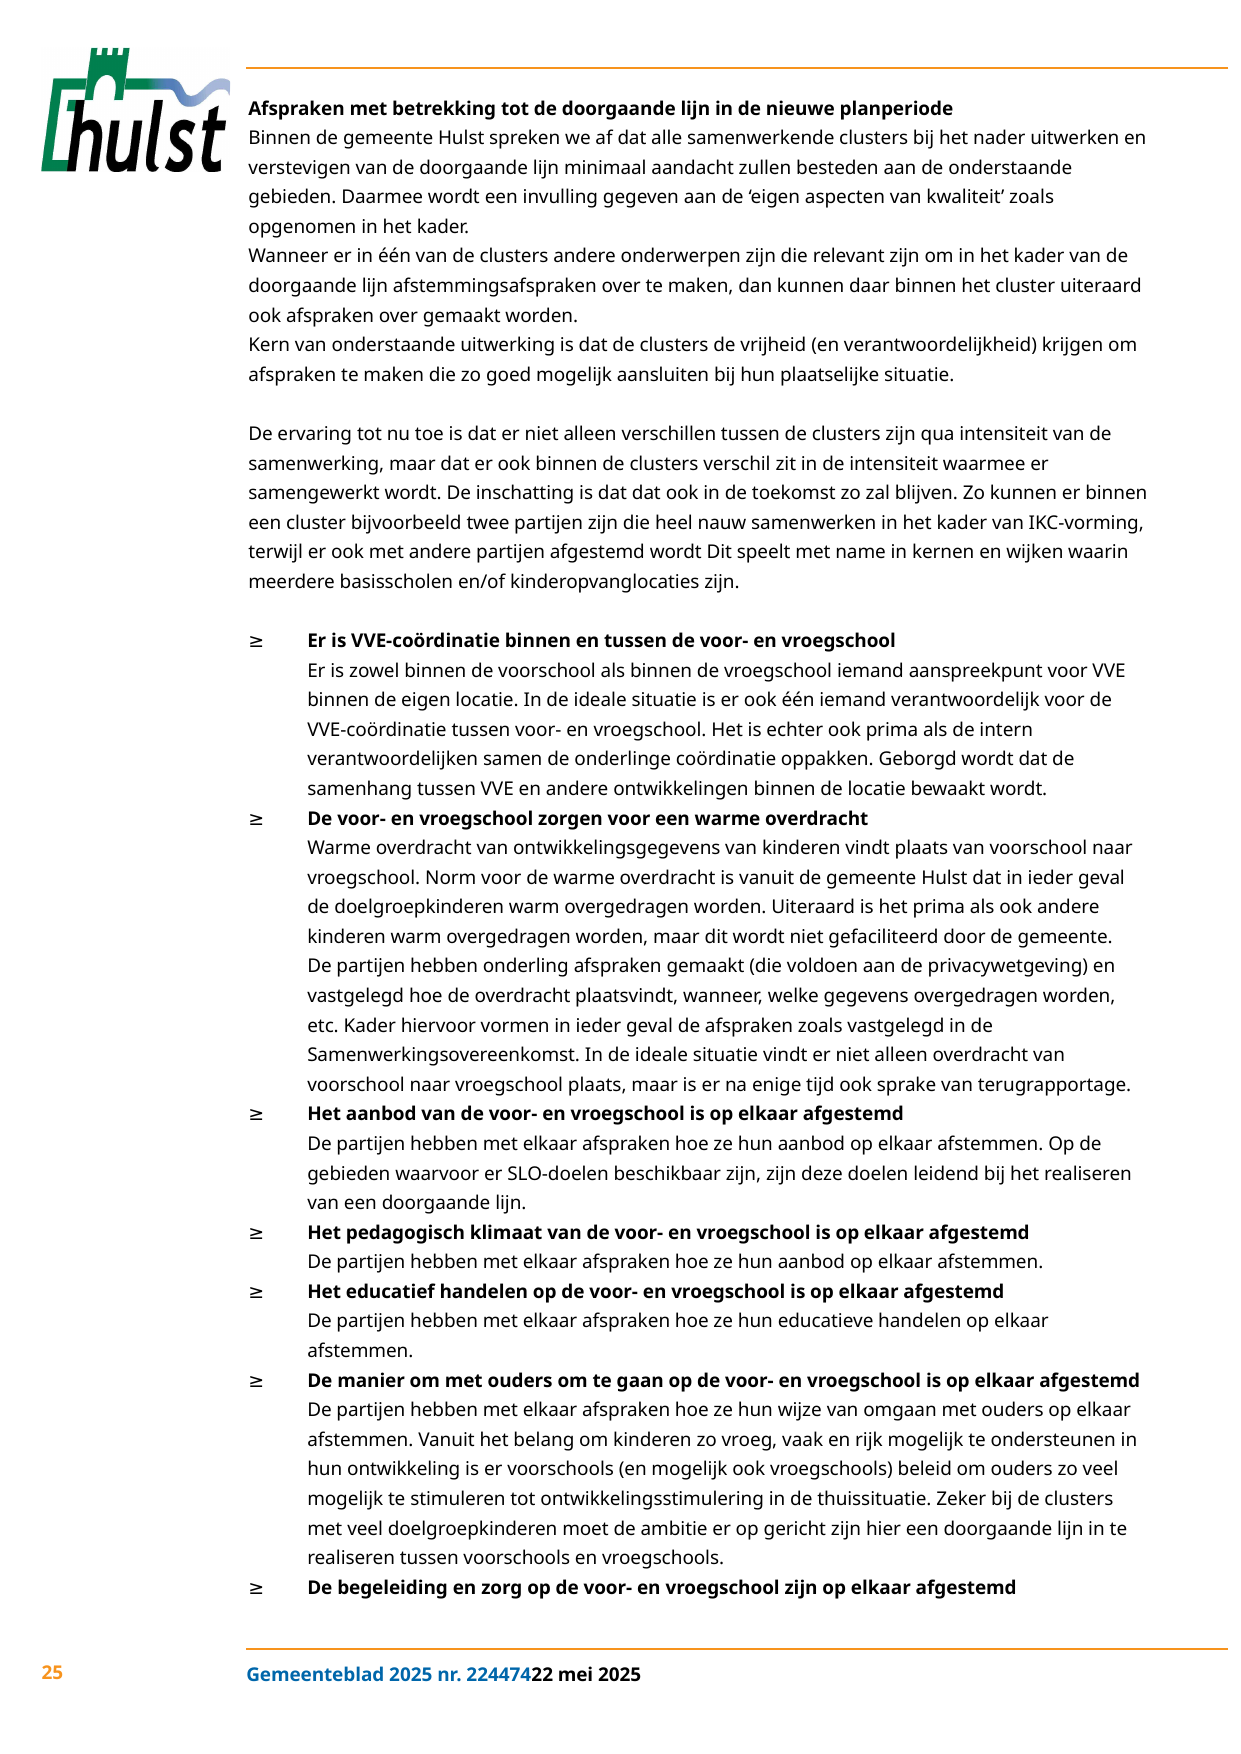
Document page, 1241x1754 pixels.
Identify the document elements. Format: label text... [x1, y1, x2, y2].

text Wanneer er in één van de clusters andere onderwerpen zijn die relevant zijn om in het kader van de doorgaande lijn afstemmingsafspraken over te maken, dan kunnen daar binnen het cluster uiteraard ook afspraken over gemaakt worden. [248, 243, 1152, 328]
list De partijen hebben met elkaar afspraken hoe ze hun educatieve handelen op elkaar afstemmen. [248, 1308, 1152, 1363]
list Het pedagogisch klimaat van de voor- en vroegschool is op elkaar afgestemd [248, 1219, 1152, 1245]
list De manier om met ouders om te gaan op de voor- en vroegschool is op elkaar afgestemd [248, 1367, 1152, 1393]
list De partijen hebben met elkaar afspraken hoe ze hun aanbod op elkaar afstemmen. [248, 1248, 1152, 1274]
text Kern van onderstaande uitwerking is dat de clusters de vrijheid (en verantwoordelijkheid) krijgen om afspraken te maken die zo goed mogelijk aansluiten bij hun plaatselijke situatie. [248, 331, 1152, 387]
text De ervaring tot nu toe is dat er niet alleen verschillen tussen de clusters zijn qua intensiteit van de samenwerking, maar dat er ook binnen de clusters verschil zit in de intensiteit waarmee er samengewerkt wordt. De inschatting is dat dat ook in de toekomst zo zal blijven. Zo kunnen er binnen een cluster bijvoorbeeld twee partijen zijn die heel nauw samenwerken in het kader van IKC-vorming, terwijl er ook met andere partijen afgestemd wordt Dit speelt met name in kernen en wijken waarin meerdere basisscholen en/of kinderopvanglocaties zijn. [248, 420, 1152, 594]
list Warme overdracht van ontwikkelingsgegevens van kinderen vindt plaats van voorschool naar vroegschool. Norm voor de warme overdracht is vanuit de gemeente Hulst dat in ieder geval de doelgroepkinderen warm overgedragen worden. Uiteraard is het prima als ook andere kinderen warm overgedragen worden, maar dit wordt niet gefaciliteerd door de gemeente. [248, 834, 1152, 949]
list De partijen hebben met elkaar afspraken hoe ze hun aanbod op elkaar afstemmen. Op de gebieden waarvoor er SLO-doelen beschikbaar zijn, zijn deze doelen leidend bij het realiseren van een doorgaande lijn. [248, 1130, 1152, 1215]
list Het aanbod van de voor- en vroegschool is op elkaar afgestemd [248, 1101, 1152, 1126]
picture [41, 47, 231, 172]
list De begeleiding en zorg op de voor- en vroegschool zijn op elkaar afgestemd [248, 1574, 1152, 1600]
text Afspraken met betrekking tot de doorgaande lijn in de nieuwe planperiode [248, 95, 1152, 121]
text Binnen de gemeente Hulst spreken we af dat alle samenwerkende clusters bij het nader uitwerken en verstevigen van de doorgaande lijn minimaal aandacht zullen besteden aan de onderstaande gebieden. Daarmee wordt een invulling gegeven aan de ‘eigen aspecten van kwaliteit’ zoals opgenomen in het kader. [248, 124, 1152, 239]
list De voor- en vroegschool zorgen voor een warme overdracht [248, 805, 1152, 831]
list De partijen hebben met elkaar afspraken hoe ze hun wijze van omgaan met ouders op elkaar afstemmen. Vanuit het belang om kinderen zo vroeg, vaak en rijk mogelijk te ondersteunen in hun ontwikkeling is er voorschools (en mogelijk ook vroegschools) beleid om ouders zo veel mogelijk te stimuleren tot ontwikkelingsstimulering in de thuissituatie. Zeker bij de clusters met veel doelgroepkinderen moet de ambitie er op gericht zijn hier een doorgaande lijn in te realiseren tussen voorschools en vroegschools. [248, 1396, 1152, 1570]
list Er is zowel binnen de voorschool als binnen de vroegschool iemand aanspreekpunt voor VVE binnen de eigen locatie. In de ideale situatie is er ook één iemand verantwoordelijk voor de VVE-coördinatie tussen voor- en vroegschool. Het is echter ook prima als de intern verantwoordelijken samen de onderlinge coördinatie oppakken. Geborgd wordt dat de samenhang tussen VVE en andere ontwikkelingen binnen de locatie bewaakt wordt. [248, 657, 1152, 801]
list Er is VVE-coördinatie binnen en tussen de voor- en vroegschool [248, 627, 1152, 653]
list Het educatief handelen op de voor- en vroegschool is op elkaar afgestemd [248, 1278, 1152, 1304]
list De partijen hebben onderling afspraken gemaakt (die voldoen aan de privacywetgeving) en vastgelegd hoe de overdracht plaatsvindt, wanneer, welke gegevens overgedragen worden, etc. Kader hiervoor vormen in ieder geval de afspraken zoals vastgelegd in de Samenwerkingsovereenkomst. In de ideale situatie vindt er niet alleen overdracht van voorschool naar vroegschool plaats, maar is er na enige tijd ook sprake van terugrapportage. [248, 953, 1152, 1097]
